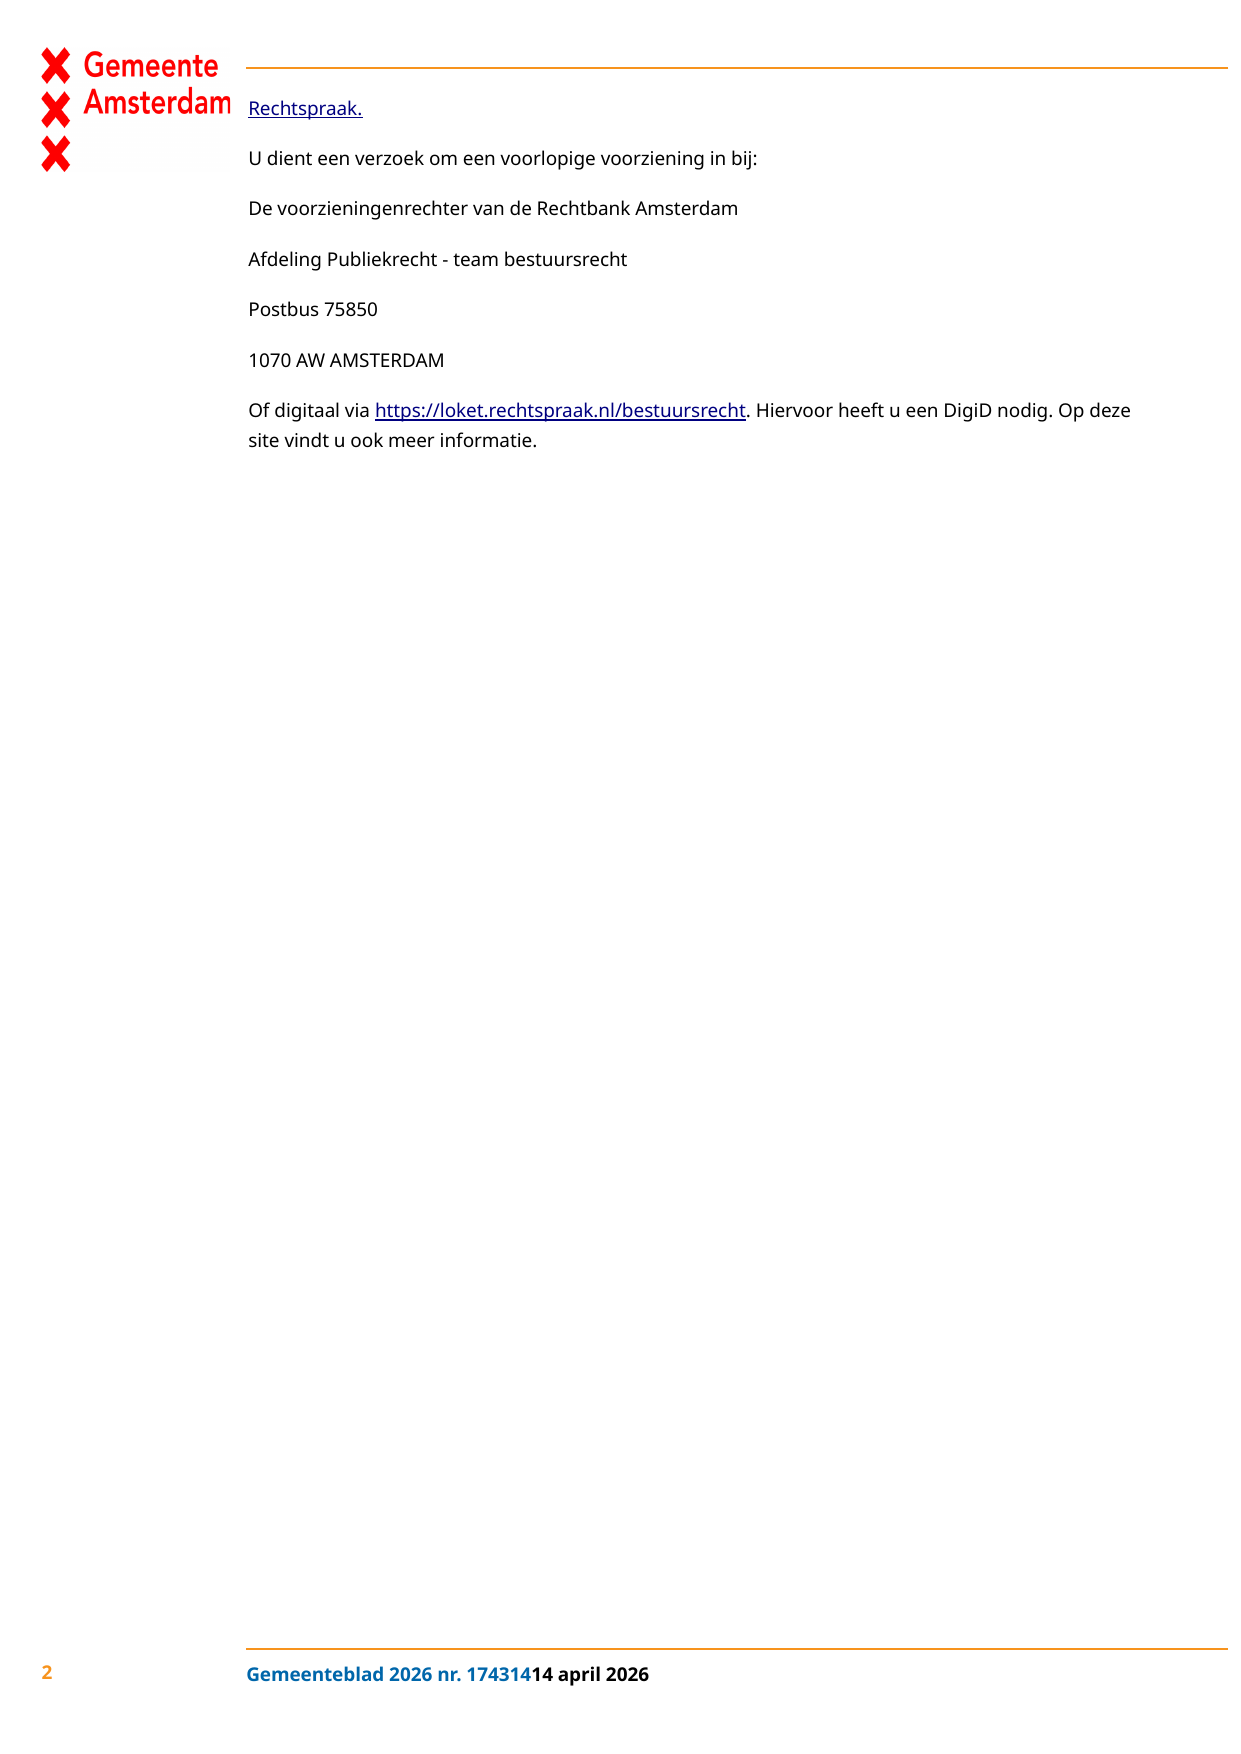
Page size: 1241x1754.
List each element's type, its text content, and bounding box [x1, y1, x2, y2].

text U dient een verzoek om een voorlopige voorziening in bij: [248, 145, 1152, 171]
text De voorzieningenrechter van de Rechtbank Amsterdam [248, 196, 1152, 221]
text Afdeling Publiekrecht - team bestuursrecht [248, 246, 1152, 272]
text Of digitaal via https://loket.rechtspraak.nl/bestuursrecht. Hiervoor heeft u een DigiD nodig. Op deze site vindt u ook meer informatie. [248, 397, 1152, 453]
picture [41, 47, 231, 172]
text Rechtspraak. [248, 95, 1152, 121]
text 1070 AW AMSTERDAM [248, 347, 1152, 373]
text Postbus 75850 [248, 296, 1152, 322]
